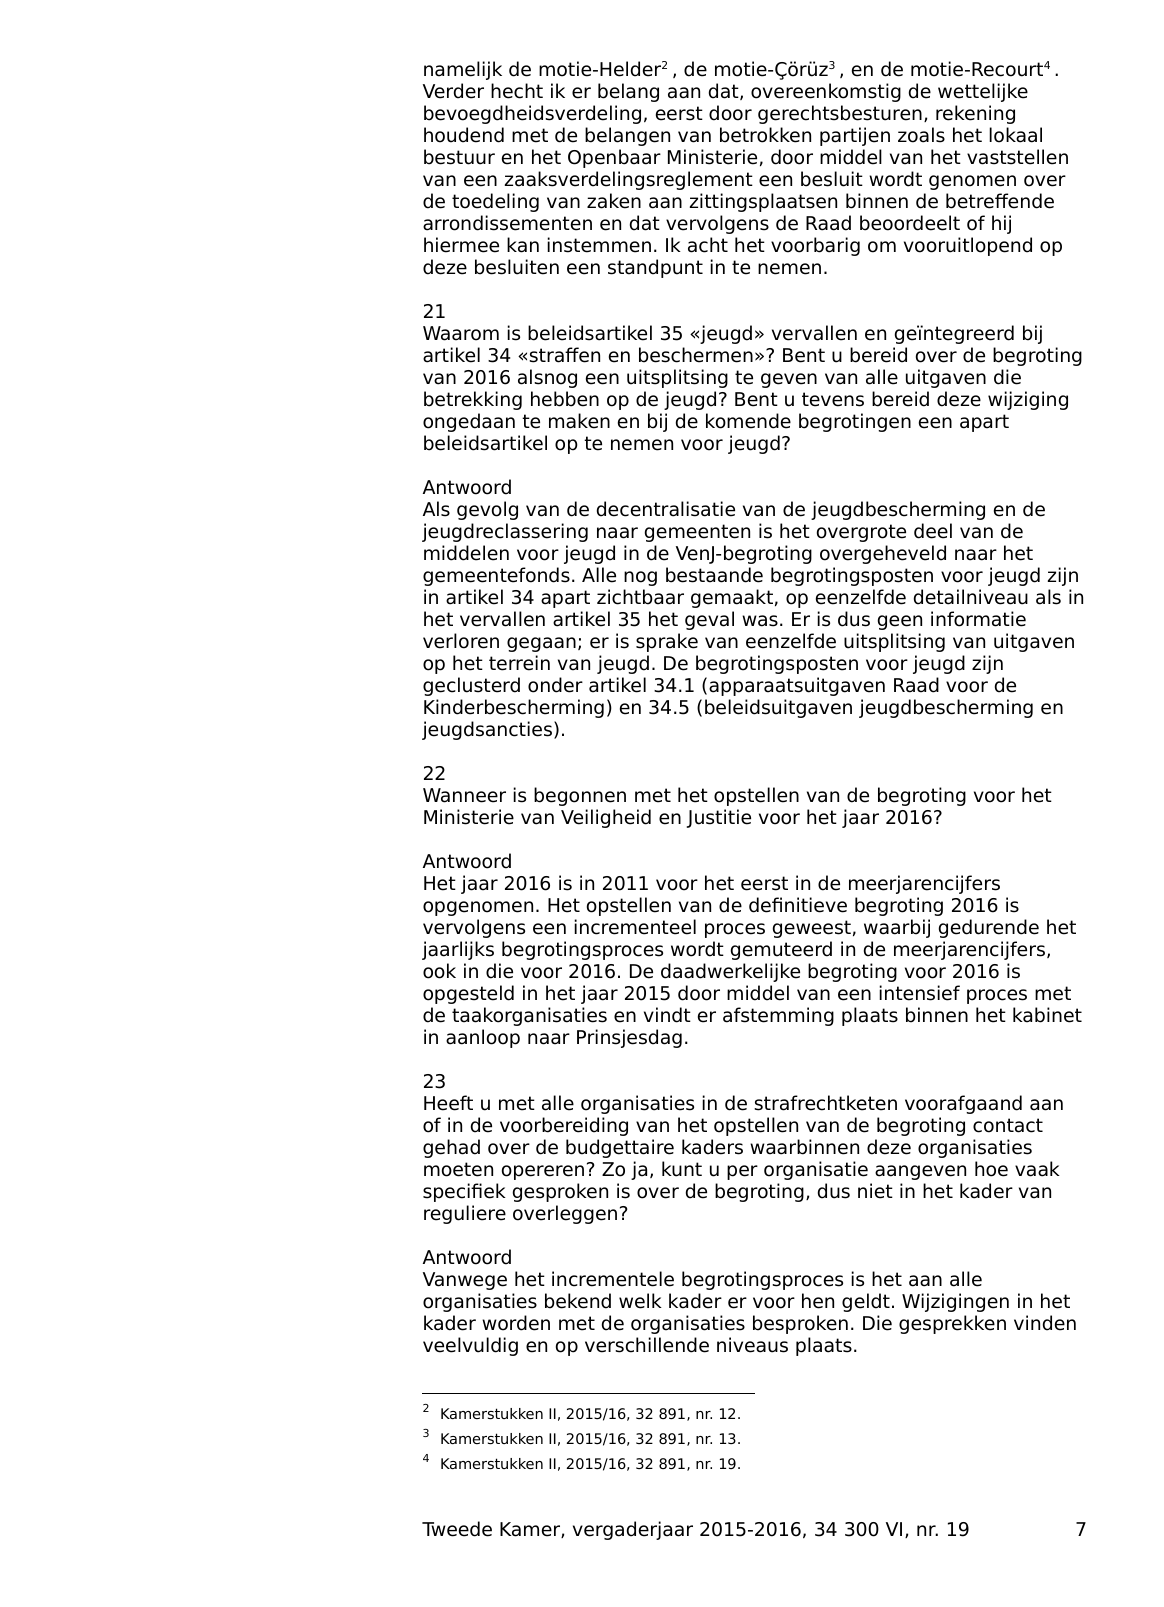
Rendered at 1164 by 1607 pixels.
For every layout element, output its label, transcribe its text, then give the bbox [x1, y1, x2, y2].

text Kamerstukken II, 2015/16, 32 891, nr. 12. [422, 1402, 1087, 1424]
text Als gevolg van de decentralisatie van de jeugdbescherming en de jeugdreclassering naar gemeenten is het overgrote deel van de middelen voor jeugd in de VenJ-begroting overgeheveld naar het gemeentefonds. Alle nog bestaande begrotingsposten voor jeugd zijn in artikel 34 apart zichtbaar gemaakt, op eenzelfde detailniveau als in het vervallen artikel 35 het geval was. Er is dus geen informatie verloren gegaan; er is sprake van eenzelfde uitsplitsing van uitgaven op het terrein van jeugd. De begrotingsposten voor jeugd zijn geclusterd onder artikel 34.1 (apparaatsuitgaven Raad voor de Kinderbescherming) en 34.5 (beleidsuitgaven jeugdbescherming en jeugdsancties). [422, 499, 1087, 741]
text Antwoord [422, 477, 1087, 499]
text Kamerstukken II, 2015/16, 32 891, nr. 13. [422, 1427, 1087, 1449]
text Antwoord [422, 851, 1087, 873]
text Kamerstukken II, 2015/16, 32 891, nr. 19. [422, 1452, 1087, 1474]
text Wanneer is begonnen met het opstellen van de begroting voor het Ministerie van Veiligheid en Justitie voor het jaar 2016? [422, 785, 1087, 829]
text Waarom is beleidsartikel 35 «jeugd» vervallen en geïntegreerd bij artikel 34 «straffen en beschermen»? Bent u bereid over de begroting van 2016 alsnog een uitsplitsing te geven van alle uitgaven die betrekking hebben op de jeugd? Bent u tevens bereid deze wijziging ongedaan te maken en bij de komende begrotingen een apart beleidsartikel op te nemen voor jeugd? [422, 323, 1087, 455]
text Het jaar 2016 is in 2011 voor het eerst in de meerjarencijfers opgenomen. Het opstellen van de definitieve begroting 2016 is vervolgens een incrementeel proces geweest, waarbij gedurende het jaarlijks begrotingsproces wordt gemuteerd in de meerjarencijfers, ook in die voor 2016. De daadwerkelijke begroting voor 2016 is opgesteld in het jaar 2015 door middel van een intensief proces met de taakorganisaties en vindt er afstemming plaats binnen het kabinet in aanloop naar Prinsjesdag. [422, 873, 1087, 1049]
text Antwoord [422, 1247, 1087, 1269]
text 23 [422, 1071, 1087, 1093]
text 21 [422, 301, 1087, 323]
text namelijk de motie-Helder, de motie-Çörüz, en de motie-Recourt. Verder hecht ik er belang aan dat, overeenkomstig de wettelijke bevoegdheidsverdeling, eerst door gerechtsbesturen, rekening houdend met de belangen van betrokken partijen zoals het lokaal bestuur en het Openbaar Ministerie, door middel van het vaststellen van een zaaksverdelingsreglement een besluit wordt genomen over de toedeling van zaken aan zittingsplaatsen binnen de betreffende arrondissementen en dat vervolgens de Raad beoordeelt of hij hiermee kan instemmen. Ik acht het voorbarig om vooruitlopend op deze besluiten een standpunt in te nemen. [422, 59, 1087, 279]
text Vanwege het incrementele begrotingsproces is het aan alle organisaties bekend welk kader er voor hen geldt. Wijzigingen in het kader worden met de organisaties besproken. Die gesprekken vinden veelvuldig en op verschillende niveaus plaats. [422, 1269, 1087, 1357]
text Heeft u met alle organisaties in de strafrechtketen voorafgaand aan of in de voorbereiding van het opstellen van de begroting contact gehad over de budgettaire kaders waarbinnen deze organisaties moeten opereren? Zo ja, kunt u per organisatie aangeven hoe vaak specifiek gesproken is over de begroting, dus niet in het kader van reguliere overleggen? [422, 1093, 1087, 1225]
text 22 [422, 763, 1087, 785]
